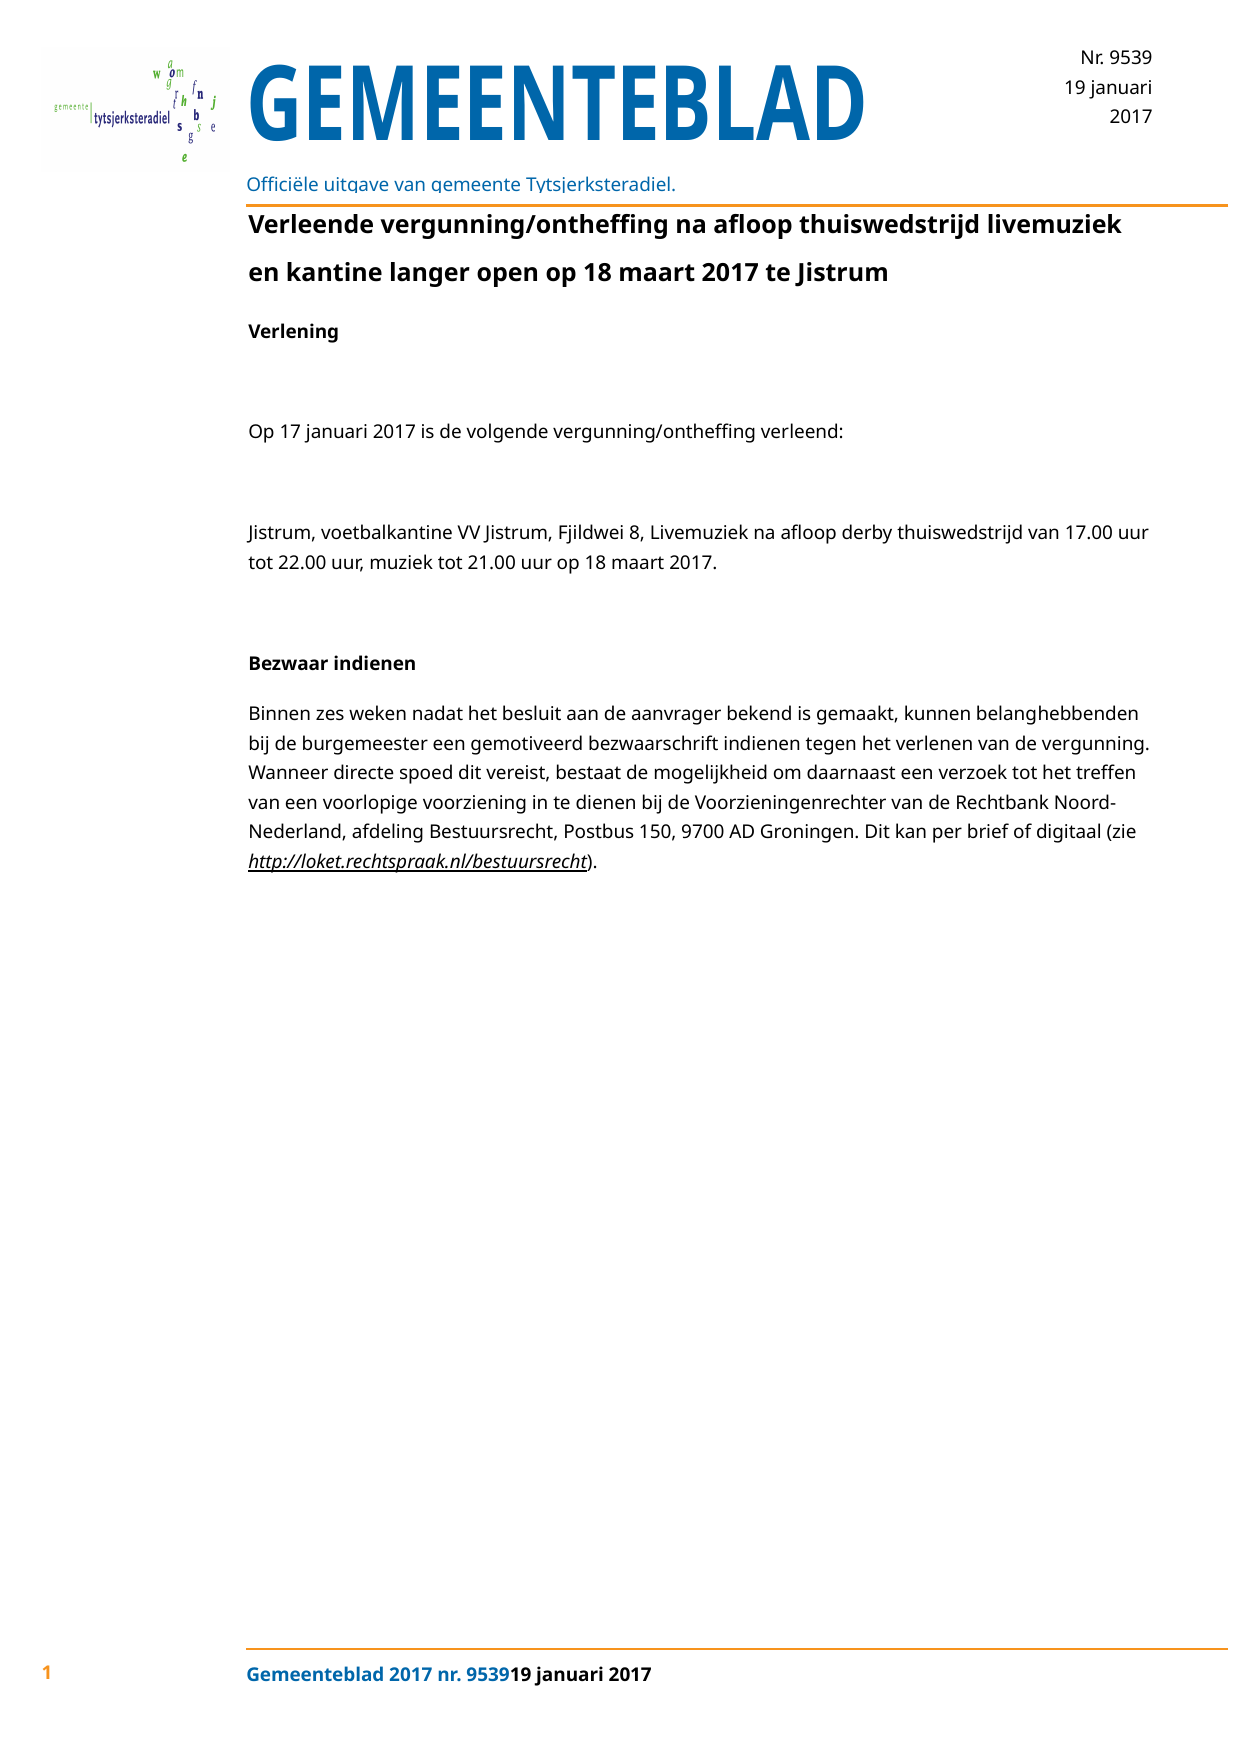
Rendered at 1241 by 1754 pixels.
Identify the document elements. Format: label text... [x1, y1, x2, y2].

text Jistrum, voetbalkantine VV Jistrum, Fjildwei 8, Livemuziek na afloop derby thuiswedstrijd van 17.00 uur tot 22.00 uur, muziek tot 21.00 uur op 18 maart 2017. [248, 519, 1152, 575]
text Verleende vergunning/ontheffing na afloop thuiswedstrijd livemuziek en kantine langer open op 18 maart 2017 te Jistrum [248, 207, 1152, 288]
text Verlening [248, 318, 1152, 344]
text Op 17 januari 2017 is de volgende vergunning/ontheffing ver­leend: [248, 419, 1152, 444]
text Binnen zes weken nadat het besluit aan de aanvrager bekend is gemaakt, kunnen belang­hebbenden bij de burgemeester een gemotiveerd bezwaarschrift indienen tegen het verlenen van de ver­gunning. Wanneer directe spoed dit vereist, bestaat de mogelijkheid om daarnaast een verzoek tot het treffen van een voorlopige voorziening in te dienen bij de Voorzieningenrechter van de Rechtbank Noord-Nederland, afdeling Bestuursrecht, Postbus 150, 9700 AD Groningen. Dit kan per brief of digitaal (zie http://loket.rechtspraak.nl/bestuursrecht). [248, 700, 1152, 874]
text Bezwaar indienen [248, 650, 1152, 676]
picture [41, 47, 231, 172]
